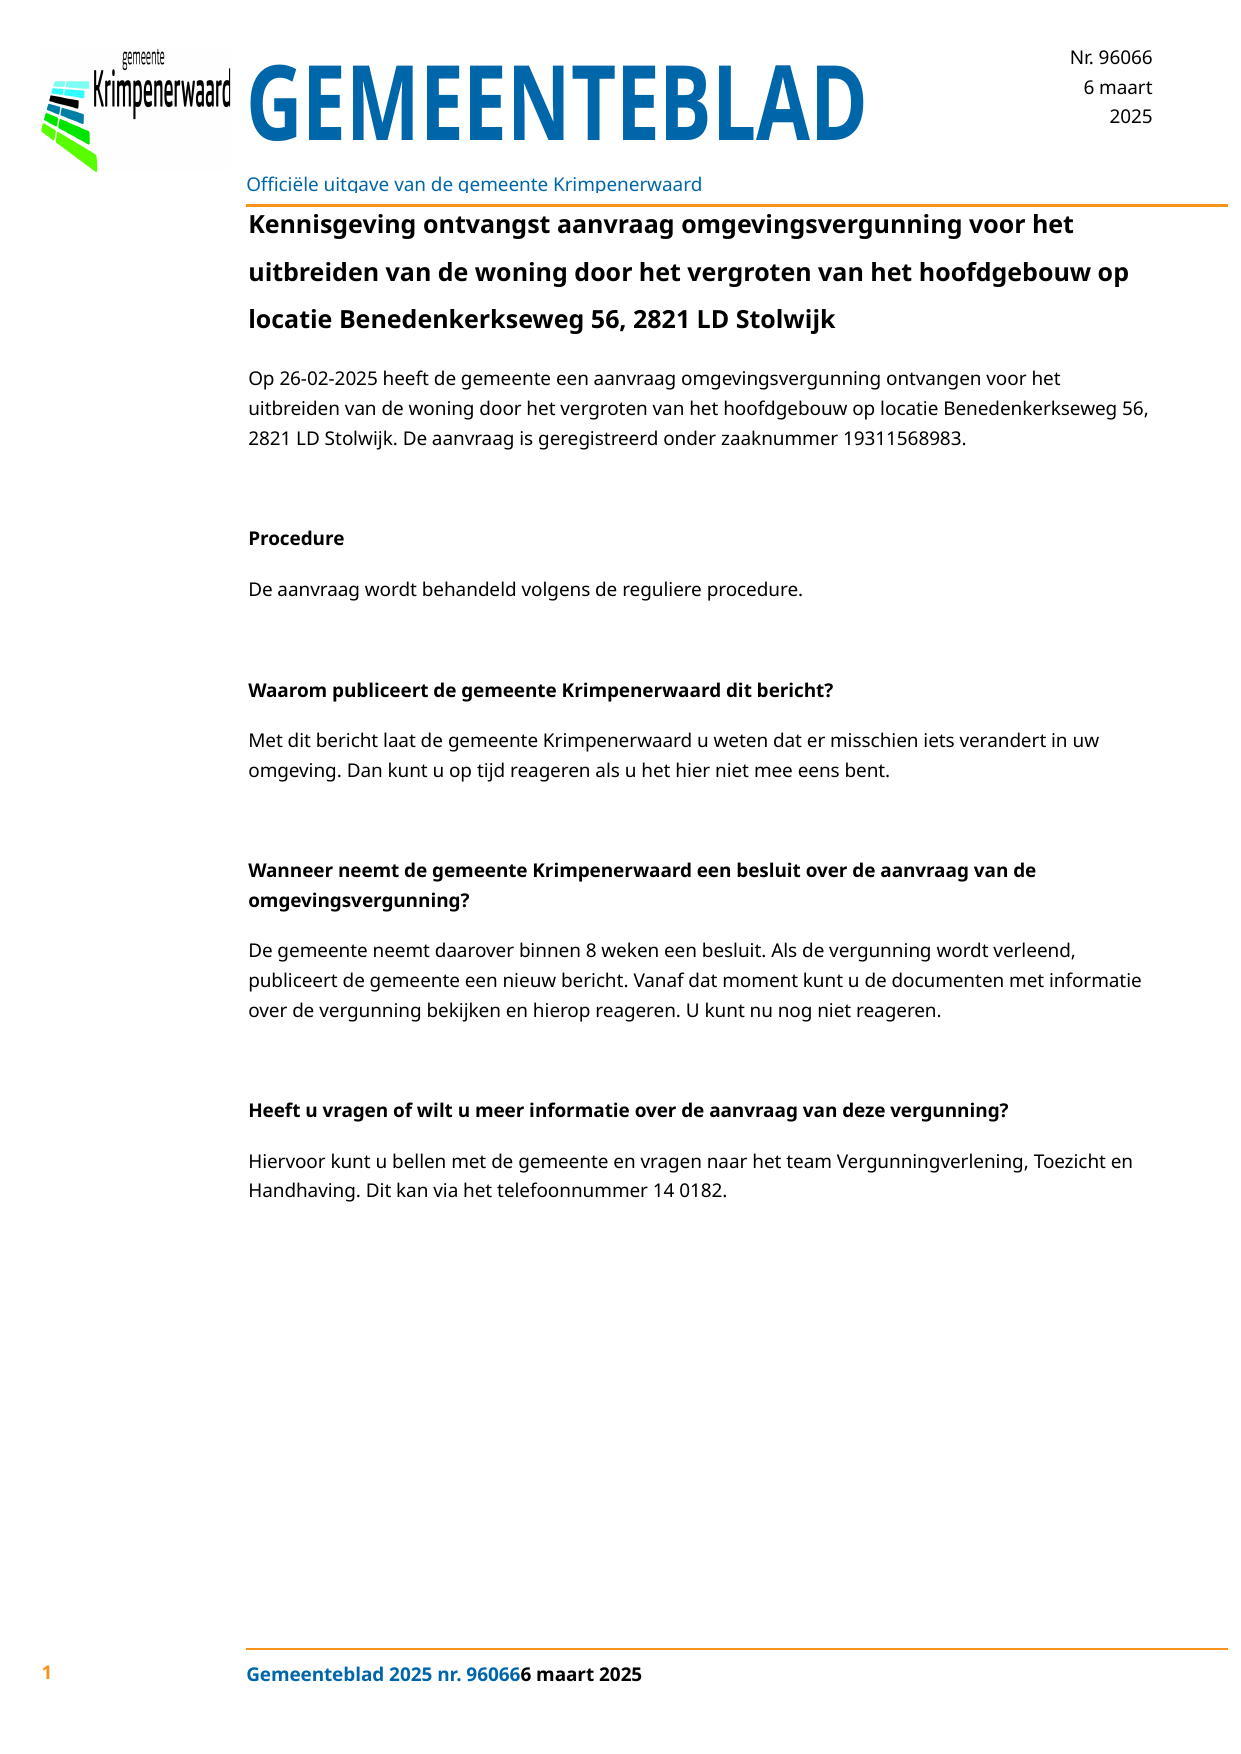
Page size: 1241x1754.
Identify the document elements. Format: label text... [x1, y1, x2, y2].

text Kennisgeving ontvangst aanvraag omgevingsvergunning voor het uitbreiden van de woning door het vergroten van het hoofdgebouw op locatie Benedenkerkseweg 56, 2821 LD Stolwijk [248, 207, 1152, 336]
text Met dit bericht laat de gemeente Krimpenerwaard u weten dat er misschien iets verandert in uw omgeving. Dan kunt u op tijd reageren als u het hier niet mee eens bent. [248, 727, 1152, 782]
text Procedure [248, 526, 1152, 551]
text Op 26-02-2025 heeft de gemeente een aanvraag omgevingsvergunning ontvangen voor het uitbreiden van de woning door het vergroten van het hoofdgebouw op locatie Benedenkerkseweg 56, 2821 LD Stolwijk. De aanvraag is geregistreerd onder zaaknummer 19311568983. [248, 366, 1152, 450]
text Heeft u vragen of wilt u meer informatie over de aanvraag van deze vergunning? [248, 1098, 1152, 1123]
text Waarom publiceert de gemeente Krimpenerwaard dit bericht? [248, 677, 1152, 702]
picture [41, 47, 231, 172]
text Hiervoor kunt u bellen met de gemeente en vragen naar het team Vergunningverlening, Toezicht en Handhaving. Dit kan via het telefoonnummer 14 0182. [248, 1148, 1152, 1203]
text De aanvraag wordt behandeld volgens de reguliere procedure. [248, 576, 1152, 602]
text De gemeente neemt daarover binnen 8 weken een besluit. Als de vergunning wordt verleend, publiceert de gemeente een nieuw bericht. Vanaf dat moment kunt u de documenten met informatie over de vergunning bekijken en hierop reageren. U kunt nu nog niet reageren. [248, 938, 1152, 1022]
text Wanneer neemt de gemeente Krimpenerwaard een besluit over de aanvraag van de omgevingsvergunning? [248, 858, 1152, 913]
